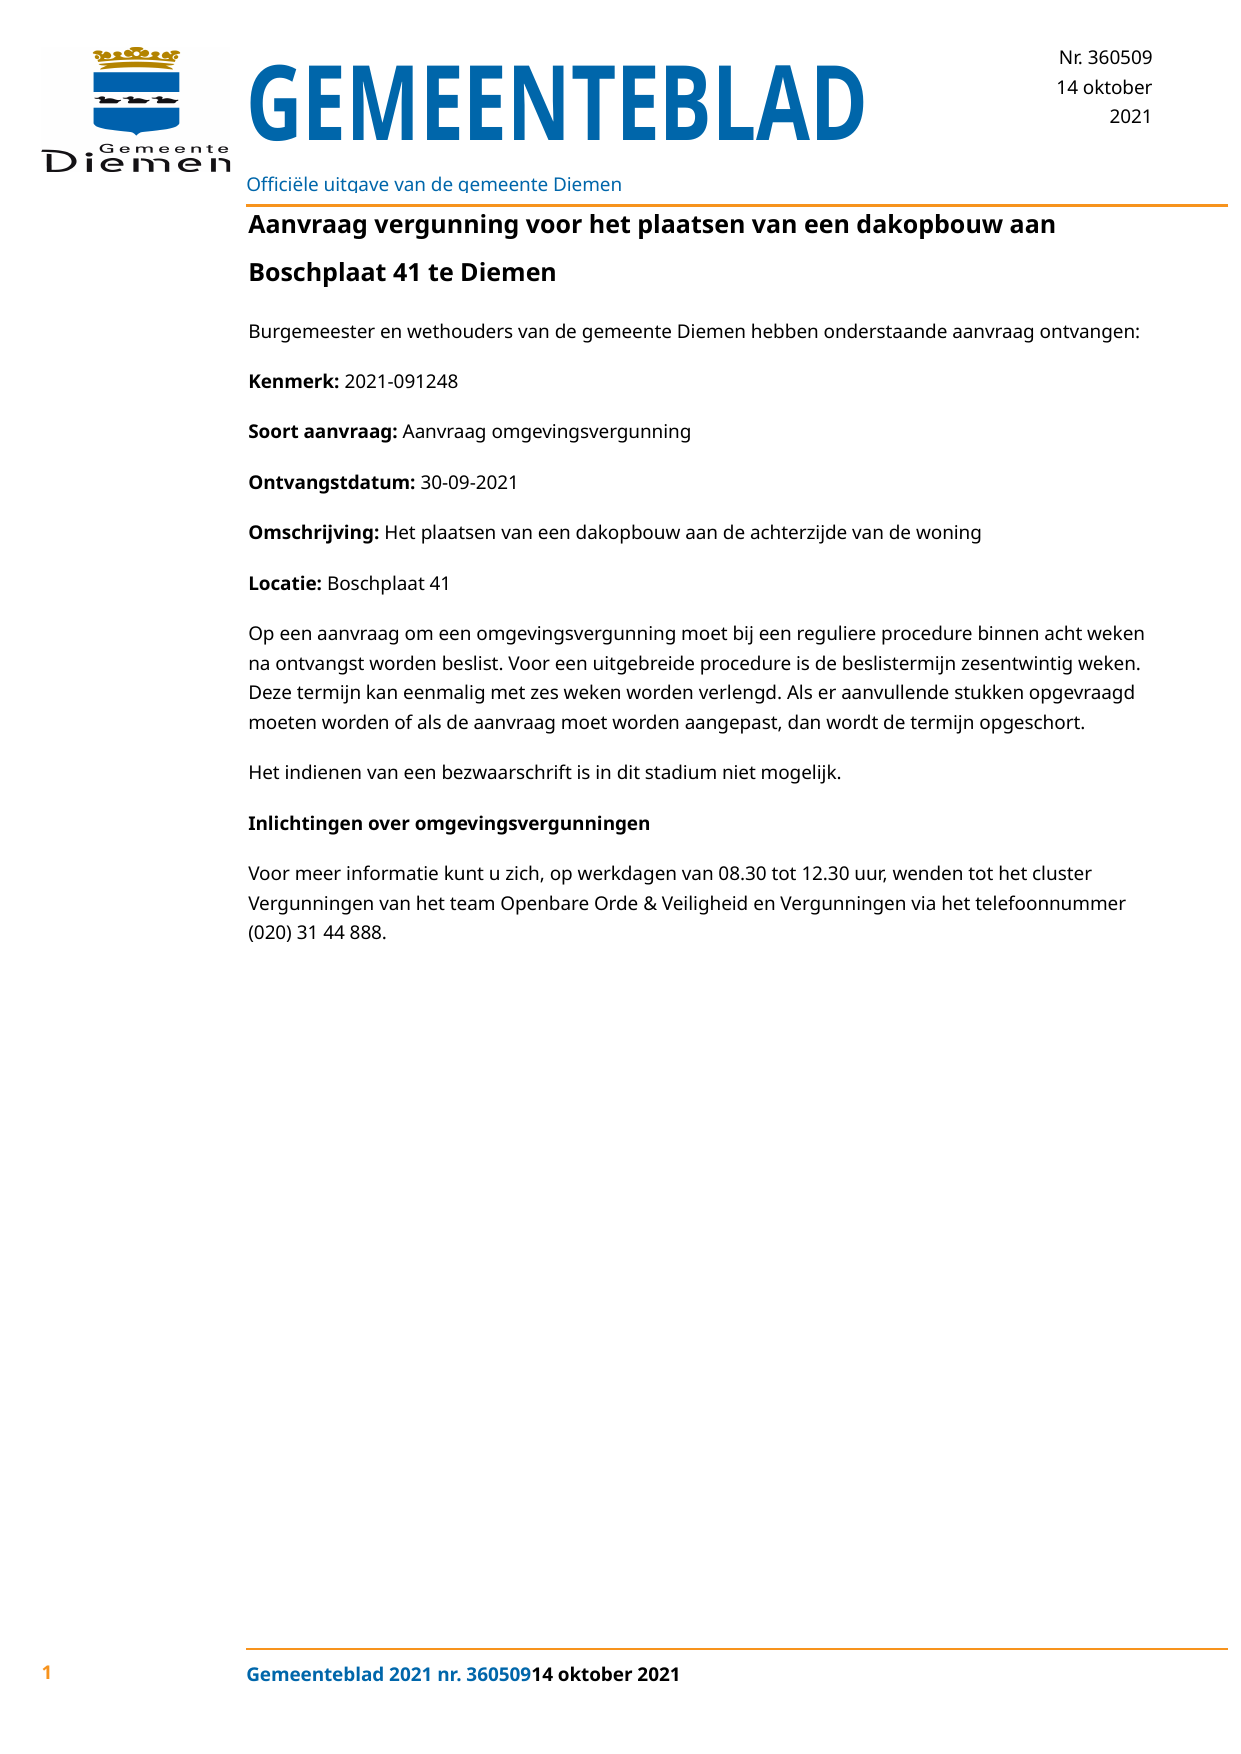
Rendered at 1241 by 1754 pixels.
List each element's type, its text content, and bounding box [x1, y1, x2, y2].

text Inlichtingen over omgevingsvergunningen [248, 810, 1152, 836]
text Omschrijving: Het plaatsen van een dakopbouw aan de achterzijde van de woning [248, 519, 1152, 545]
text Soort aanvraag: Aanvraag omgevingsvergunning [248, 419, 1152, 444]
text Ontvangstdatum: 30-09-2021 [248, 469, 1152, 495]
text Op een aanvraag om een omgevingsvergunning moet bij een reguliere procedure binnen acht weken na ontvangst worden beslist. Voor een uitgebreide procedure is de beslistermijn zesentwintig weken. Deze termijn kan eenmalig met zes weken worden verlengd. Als er aanvullende stukken opgevraagd moeten worden of als de aanvraag moet worden aangepast, dan wordt de termijn opgeschort. [248, 620, 1152, 735]
text Aanvraag vergunning voor het plaatsen van een dakopbouw aan Boschplaat 41 te Diemen [248, 207, 1152, 288]
text Kenmerk: 2021-091248 [248, 368, 1152, 394]
text Het indienen van een bezwaarschrift is in dit stadium niet mogelijk. [248, 759, 1152, 785]
text Locatie: Boschplaat 41 [248, 570, 1152, 596]
picture [41, 47, 231, 172]
text Burgemeester en wethouders van de gemeente Diemen hebben onderstaande aanvraag ontvangen: [248, 318, 1152, 344]
text Voor meer informatie kunt u zich, op werkdagen van 08.30 tot 12.30 uur, wenden tot het cluster Vergunningen van het team Openbare Orde & Veiligheid en Vergunningen via het telefoonnummer (020) 31 44 888. [248, 860, 1152, 945]
